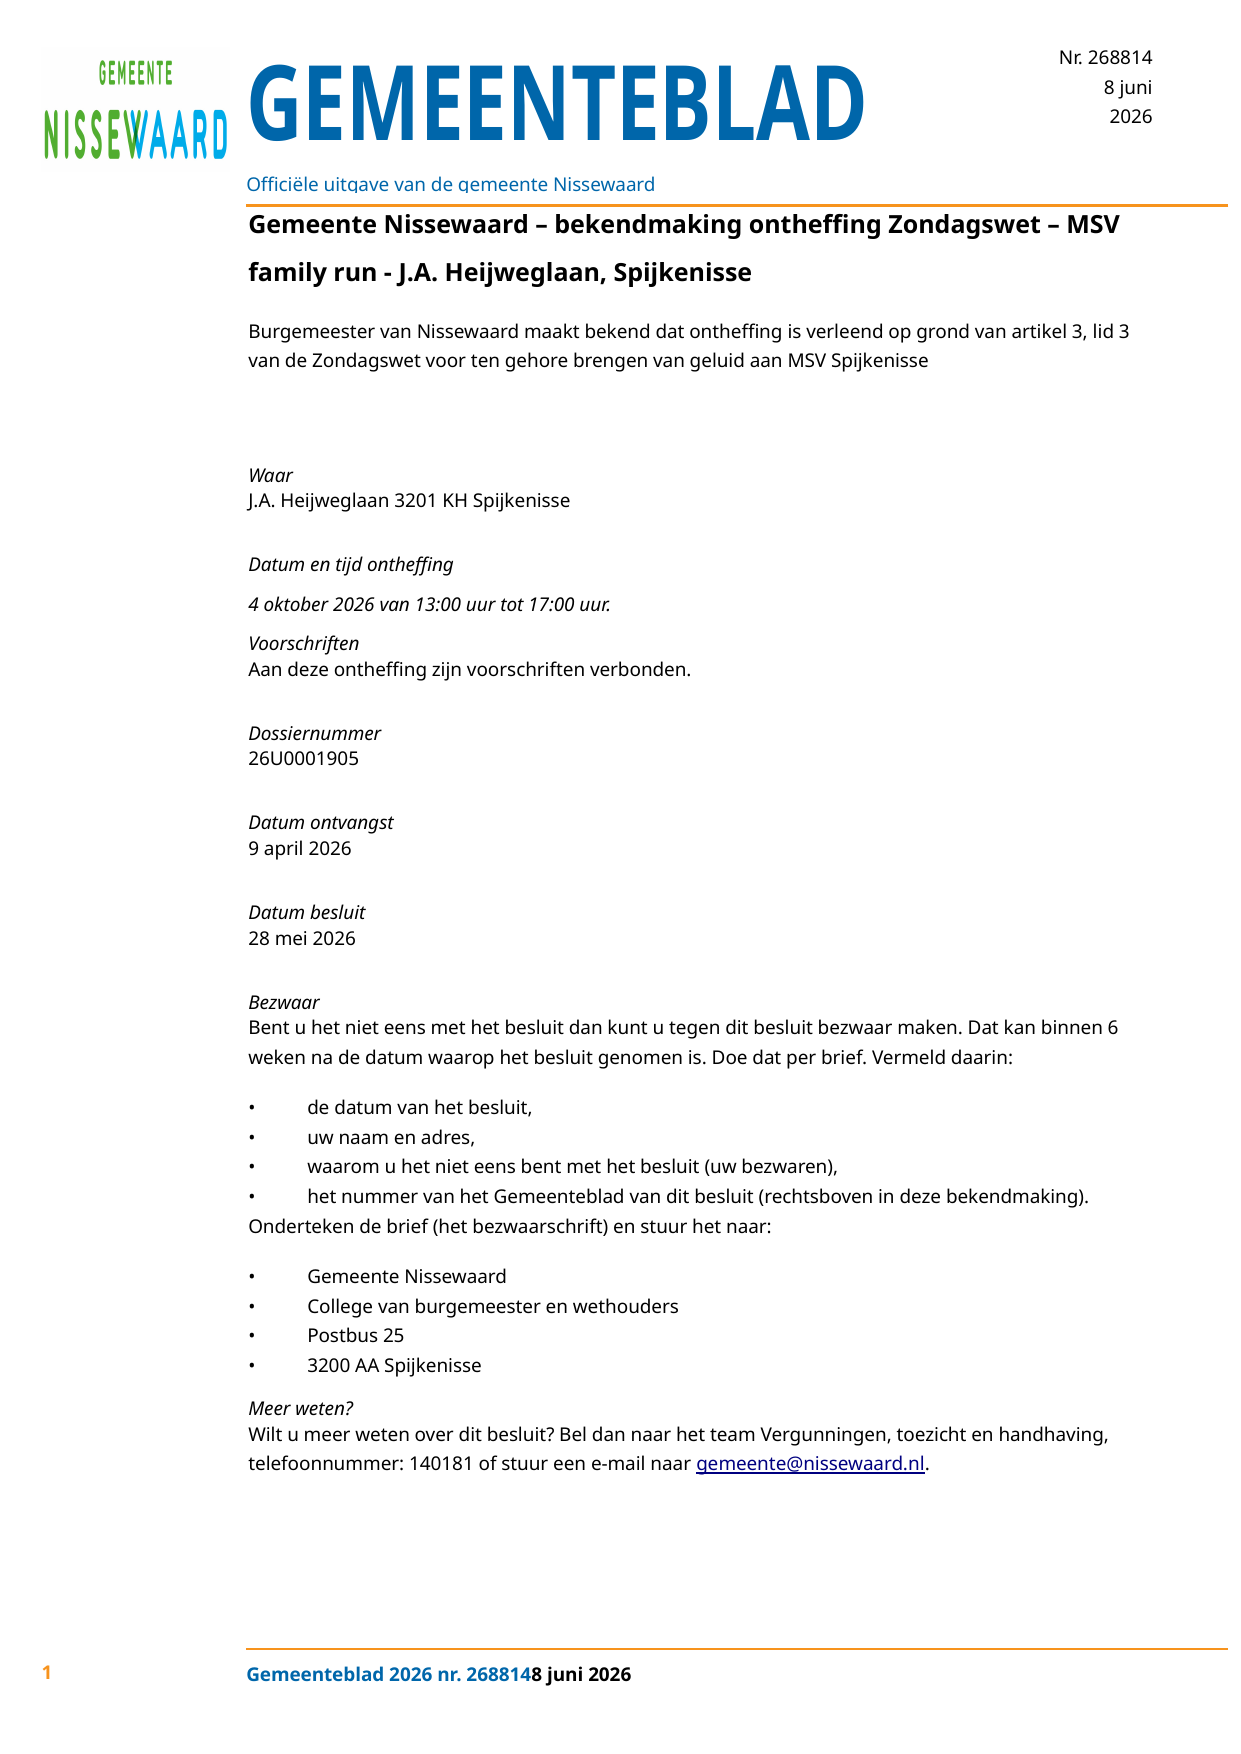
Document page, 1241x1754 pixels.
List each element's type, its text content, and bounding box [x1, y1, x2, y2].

list waarom u het niet eens bent met het besluit (uw bezwaren), [248, 1154, 1152, 1179]
text Datum en tijd ontheffing [248, 552, 1152, 577]
text J.A. Heijweglaan 3201 KH Spijkenisse [248, 488, 1152, 513]
text 9 april 2026 [248, 835, 1152, 861]
text Datum besluit [248, 899, 1152, 925]
text Voorschriften [248, 630, 1152, 656]
text Meer weten? [248, 1395, 1152, 1421]
text Waar [248, 462, 1152, 488]
list College van burgemeester en wethouders [248, 1293, 1152, 1319]
text Dossiernummer [248, 720, 1152, 746]
list de datum van het besluit, [248, 1094, 1152, 1120]
picture [41, 47, 231, 172]
text 26U0001905 [248, 746, 1152, 771]
list Gemeente Nissewaard [248, 1263, 1152, 1289]
text Datum ontvangst [248, 809, 1152, 835]
list Postbus 25 [248, 1322, 1152, 1348]
text 28 mei 2026 [248, 925, 1152, 951]
list 3200 AA Spijkenisse [248, 1352, 1152, 1378]
text Gemeente Nissewaard – bekendmaking ontheffing Zondagswet – MSV family run - J.A. Heijweglaan, Spijkenisse [248, 207, 1152, 288]
list uw naam en adres, [248, 1124, 1152, 1150]
text Bent u het niet eens met het besluit dan kunt u tegen dit besluit bezwaar maken. Dat kan binnen 6 weken na de datum waarop het besluit genomen is. Doe dat per brief. Vermeld daarin: [248, 1014, 1152, 1070]
text Onderteken de brief (het bezwaarschrift) en stuur het naar: [248, 1213, 1152, 1239]
text 4 oktober 2026 van 13:00 uur tot 17:00 uur. [248, 591, 1152, 617]
list het nummer van het Gemeenteblad van dit besluit (rechtsboven in deze bekendmaking). [248, 1183, 1152, 1209]
text Burgemeester van Nissewaard maakt bekend dat ontheffing is verleend op grond van artikel 3, lid 3 van de Zondagswet voor ten gehore brengen van geluid aan MSV Spijkenisse [248, 318, 1152, 373]
text Bezwaar [248, 989, 1152, 1014]
text Aan deze ontheffing zijn voorschriften verbonden. [248, 656, 1152, 682]
text Wilt u meer weten over dit besluit? Bel dan naar het team Vergunningen, toezicht en handhaving, telefoonnummer: 140181 of stuur een e-mail naar gemeente@nissewaard.nl. [248, 1421, 1152, 1476]
